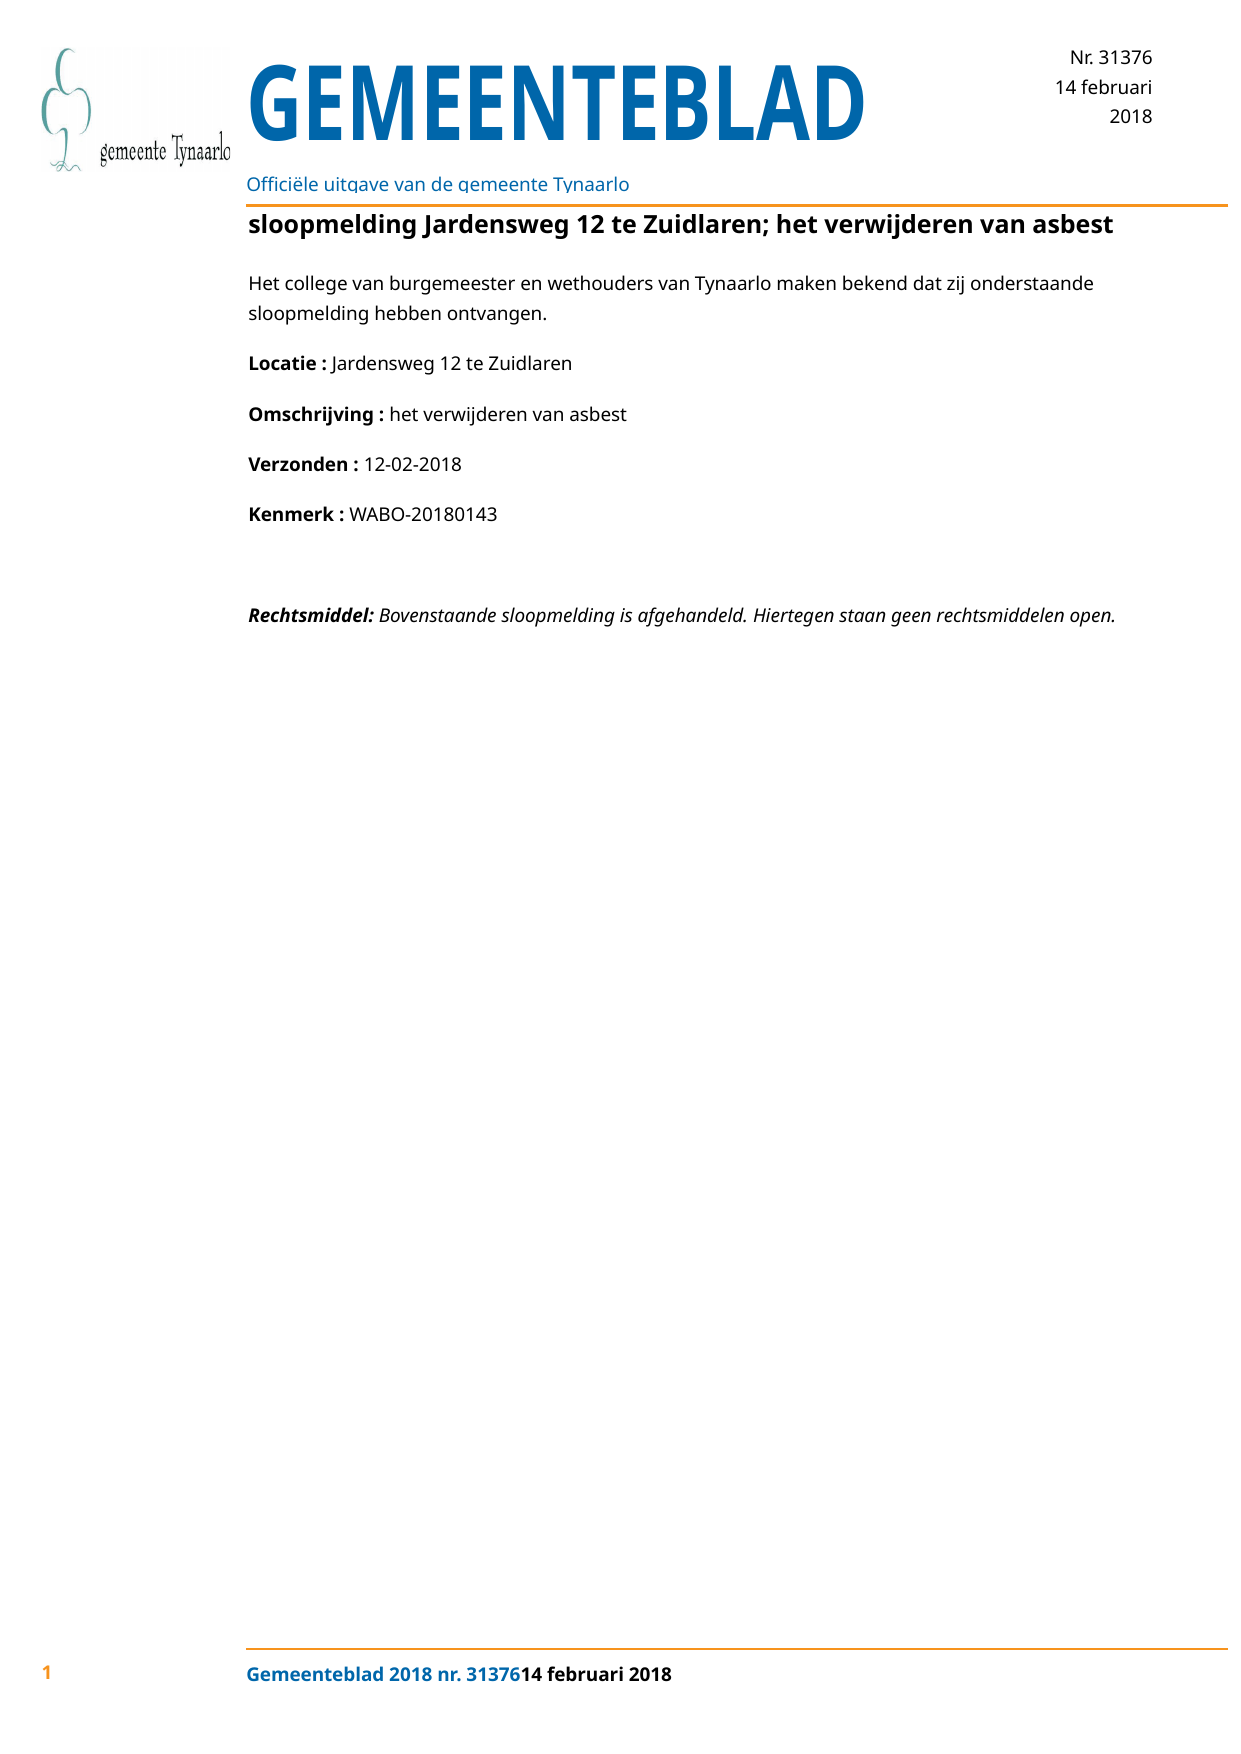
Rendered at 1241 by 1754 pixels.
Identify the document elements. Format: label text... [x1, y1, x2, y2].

picture [41, 47, 231, 172]
text Locatie : Jardensweg 12 te Zuidlaren [248, 350, 1152, 376]
text Verzonden : 12-02-2018 [248, 451, 1152, 477]
text sloopmelding Jardensweg 12 te Zuidlaren; het verwijderen van asbest [248, 207, 1152, 241]
text Omschrijving : het verwijderen van asbest [248, 401, 1152, 426]
text Het college van burgemeester en wethouders van Tynaarlo maken bekend dat zij onderstaande sloopmelding hebben ontvangen. [248, 270, 1152, 326]
text Kenmerk : WABO-20180143 [248, 502, 1152, 527]
text Rechtsmiddel: Bovenstaande sloopmelding is afgehandeld. Hiertegen staan geen rechtsmiddelen open. [248, 602, 1152, 628]
